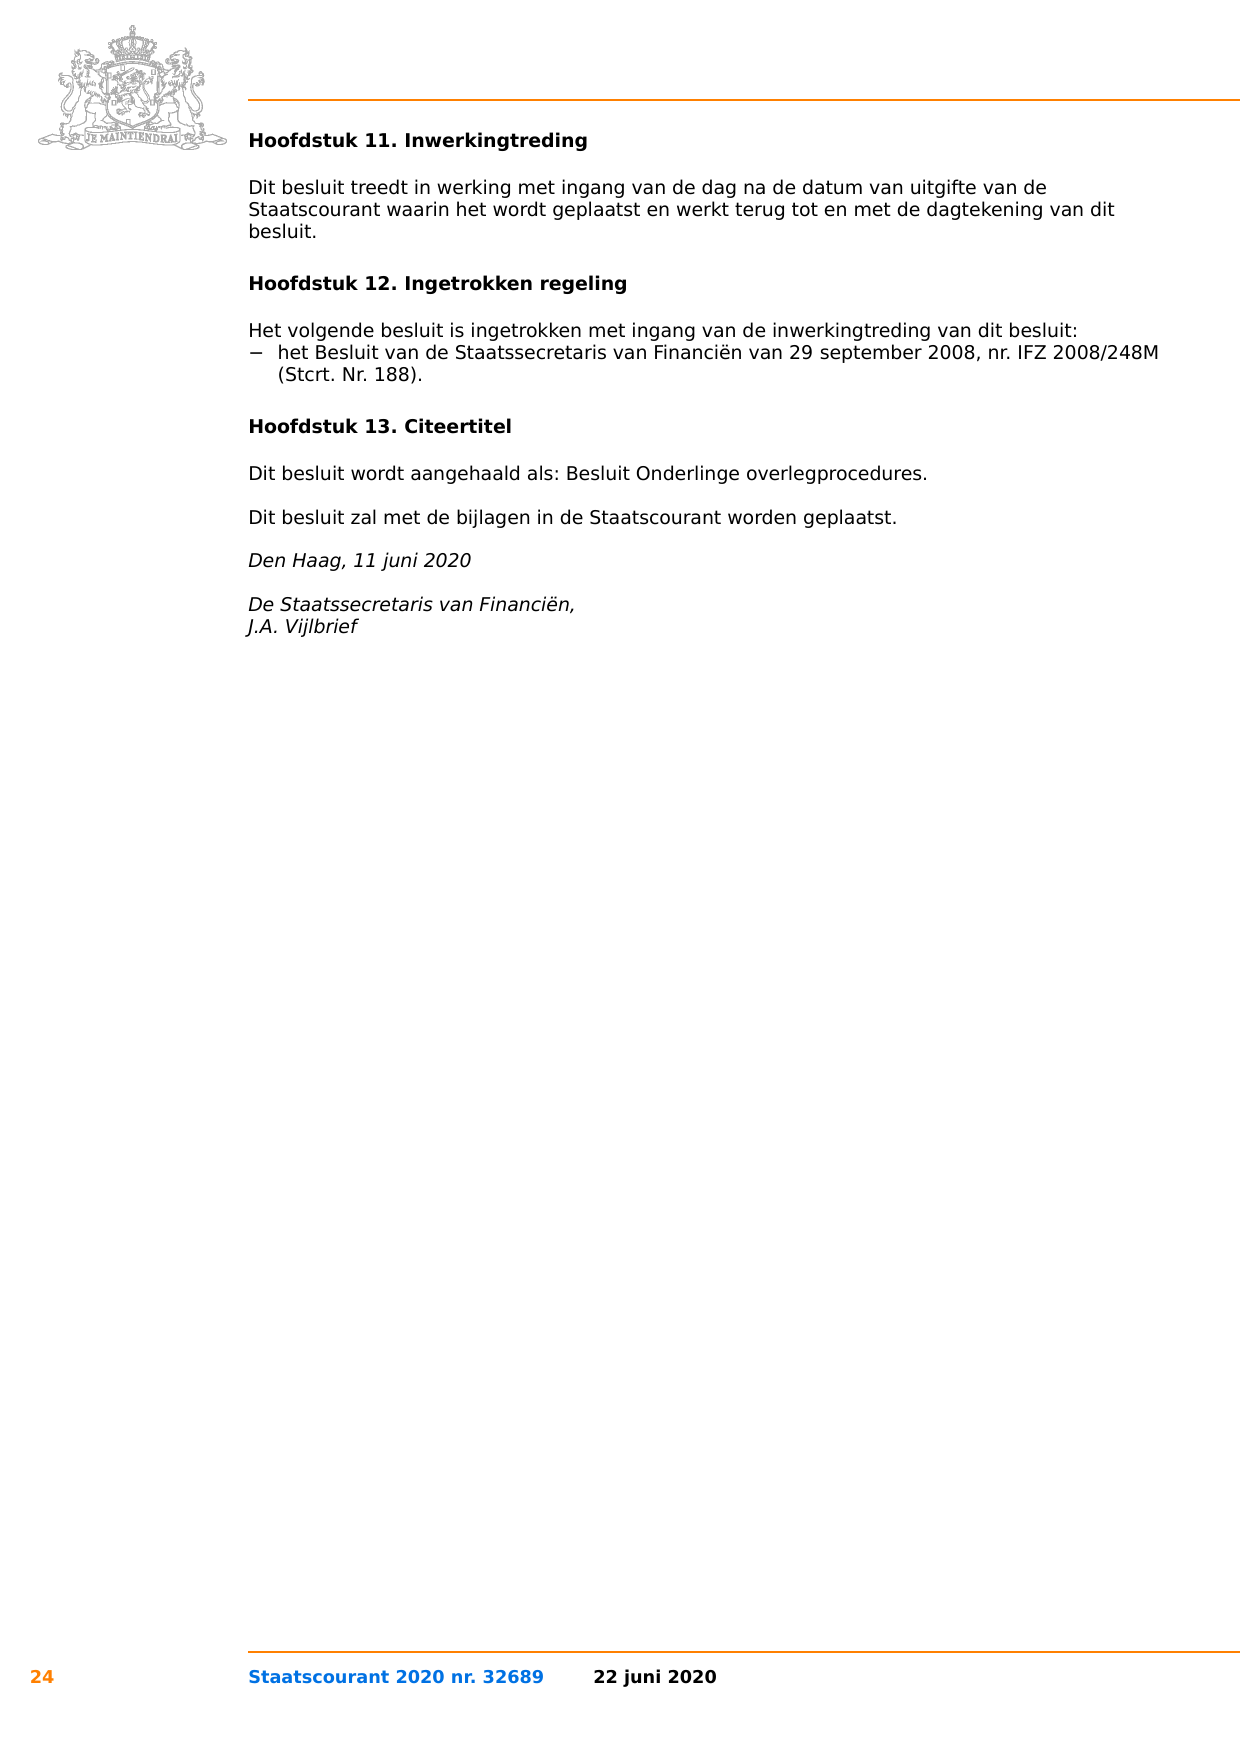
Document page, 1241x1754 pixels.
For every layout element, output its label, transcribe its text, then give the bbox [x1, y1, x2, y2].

text Den Haag, 11 juni 2020 [248, 550, 1163, 572]
subtitle Hoofdstuk 13. Citeertitel [248, 416, 1163, 438]
subtitle Hoofdstuk 11. Inwerkingtreding [248, 130, 1163, 152]
text Dit besluit zal met de bijlagen in de Staatscourant worden geplaatst. [248, 507, 1163, 528]
picture [38, 25, 227, 150]
text − het Besluit van de Staatssecretaris van Financiën van 29 september 2008, nr. IFZ 2008/248M (Stcrt. Nr. 188). [248, 342, 1163, 386]
text Dit besluit treedt in werking met ingang van de dag na de datum van uitgifte van de Staatscourant waarin het wordt geplaatst en werkt terug tot en met de dagtekening van dit besluit. [248, 177, 1163, 243]
text De Staatssecretaris van Financiën, J.A. Vijlbrief [248, 594, 1163, 638]
subtitle Hoofdstuk 12. Ingetrokken regeling [248, 273, 1163, 295]
text Dit besluit wordt aangehaald als: Besluit Onderlinge overlegprocedures. [248, 463, 1163, 485]
text Het volgende besluit is ingetrokken met ingang van de inwerkingtreding van dit besluit: [248, 320, 1163, 342]
